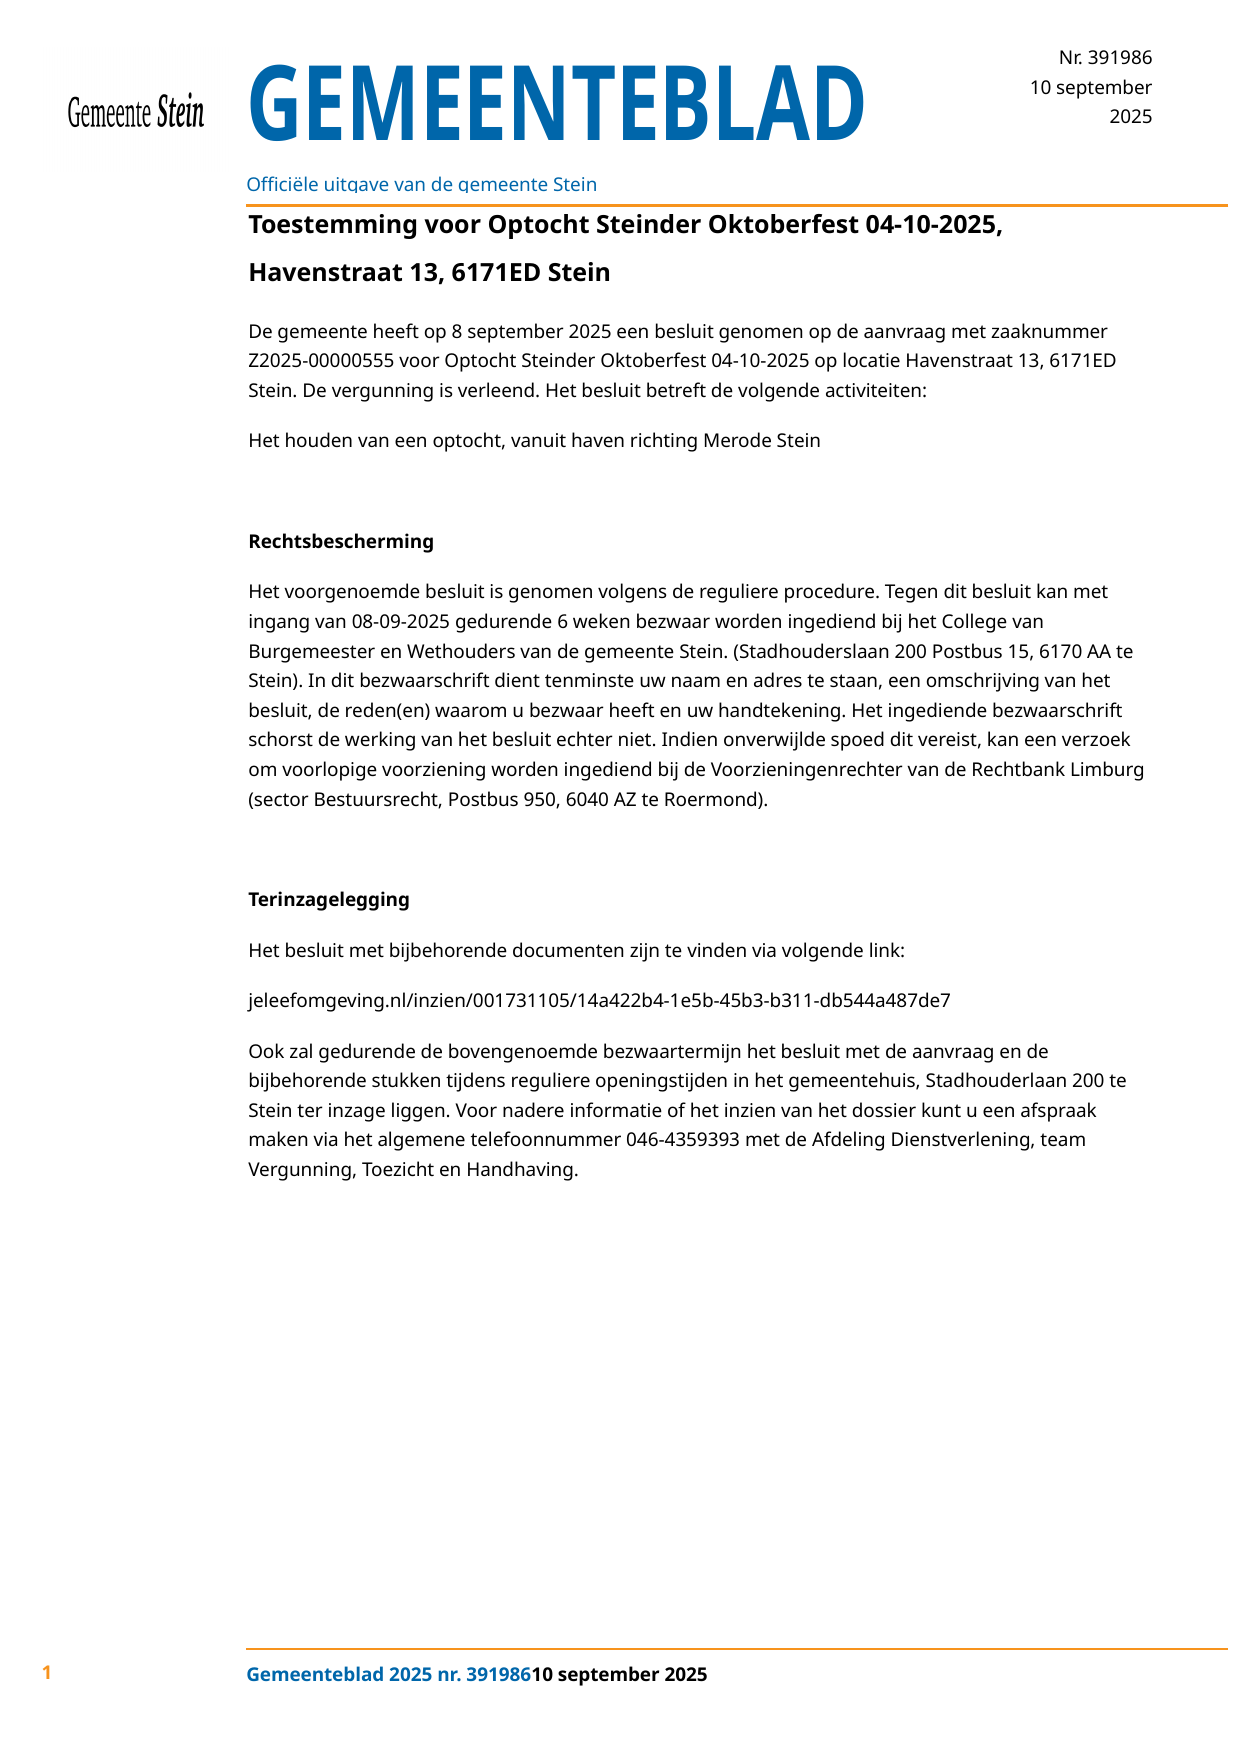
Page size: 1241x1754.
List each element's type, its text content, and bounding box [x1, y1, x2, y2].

picture [41, 47, 231, 172]
text Het houden van een optocht, vanuit haven richting Merode Stein [248, 427, 1152, 453]
text Rechtsbescherming [248, 528, 1152, 554]
text Toestemming voor Optocht Steinder Oktoberfest 04-10-2025, Havenstraat 13, 6171ED Stein [248, 207, 1152, 288]
text Het voorgenoemde besluit is genomen volgens de reguliere procedure. Tegen dit besluit kan met ingang van 08-09-2025 gedurende 6 weken bezwaar worden ingediend bij het College van Burgemeester en Wethouders van de gemeente Stein. (Stadhouderslaan 200 Postbus 15, 6170 AA te Stein). In dit bezwaarschrift dient tenminste uw naam en adres te staan, een omschrijving van het besluit, de reden(en) waarom u bezwaar heeft en uw handtekening. Het ingediende bezwaarschrift schorst de werking van het besluit echter niet. Indien onverwijlde spoed dit vereist, kan een verzoek om voorlopige voorziening worden ingediend bij de Voorzieningenrechter van de Rechtbank Limburg (sector Bestuursrecht, Postbus 950, 6040 AZ te Roermond). [248, 579, 1152, 812]
text De gemeente heeft op 8 september 2025 een besluit genomen op de aanvraag met zaaknummer Z2025-00000555 voor Optocht Steinder Oktoberfest 04-10-2025 op locatie Havenstraat 13, 6171ED Stein. De vergunning is verleend. Het besluit betreft de volgende activiteiten: [248, 318, 1152, 403]
text Ook zal gedurende de bovengenoemde bezwaartermijn het besluit met de aanvraag en de bijbehorende stukken tijdens reguliere openingstijden in het gemeentehuis, Stadhouderlaan 200 te Stein ter inzage liggen. Voor nadere informatie of het inzien van het dossier kunt u een afspraak maken via het algemene telefoonnummer 046-4359393 met de Afdeling Dienstverlening, team Vergunning, Toezicht en Handhaving. [248, 1038, 1152, 1182]
text jeleefomgeving.nl/inzien/001731105/14a422b4-1e5b-45b3-b311-db544a487de7 [248, 987, 1152, 1013]
text Het besluit met bijbehorende documenten zijn te vinden via volgende link: [248, 937, 1152, 963]
text Terinzagelegging [248, 887, 1152, 912]
